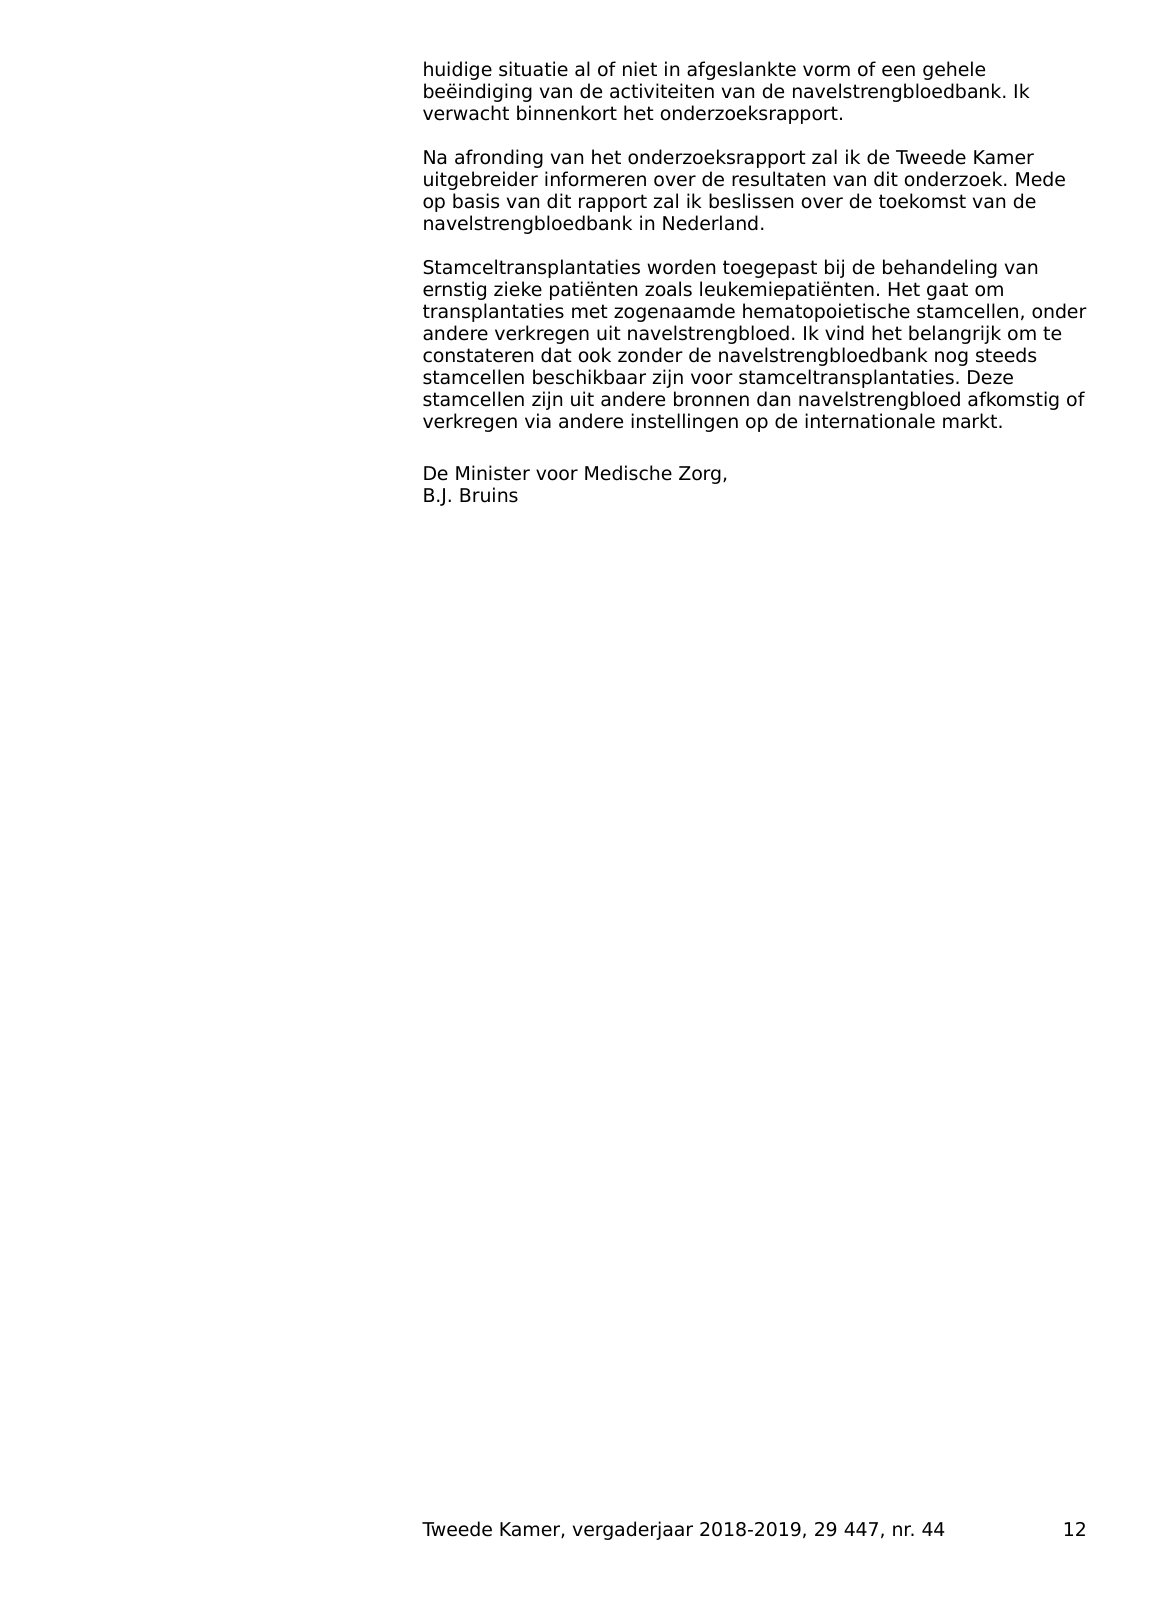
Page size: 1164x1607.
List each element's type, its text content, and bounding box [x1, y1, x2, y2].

text De Minister voor Medische Zorg, B.J. Bruins [422, 463, 1087, 507]
text Stamceltransplantaties worden toegepast bij de behandeling van ernstig zieke patiënten zoals leukemiepatiënten. Het gaat om transplantaties met zogenaamde hematopoietische stamcellen, onder andere verkregen uit navelstrengbloed. Ik vind het belangrijk om te constateren dat ook zonder de navelstrengbloedbank nog steeds stamcellen beschikbaar zijn voor stamceltransplantaties. Deze stamcellen zijn uit andere bronnen dan navelstrengbloed afkomstig of verkregen via andere instellingen op de internationale markt. [422, 257, 1087, 433]
text Na afronding van het onderzoeksrapport zal ik de Tweede Kamer uitgebreider informeren over de resultaten van dit onderzoek. Mede op basis van dit rapport zal ik beslissen over de toekomst van de navelstrengbloedbank in Nederland. [422, 147, 1087, 235]
text huidige situatie al of niet in afgeslankte vorm of een gehele beëindiging van de activiteiten van de navelstrengbloedbank. Ik verwacht binnenkort het onderzoeksrapport. [422, 59, 1087, 125]
